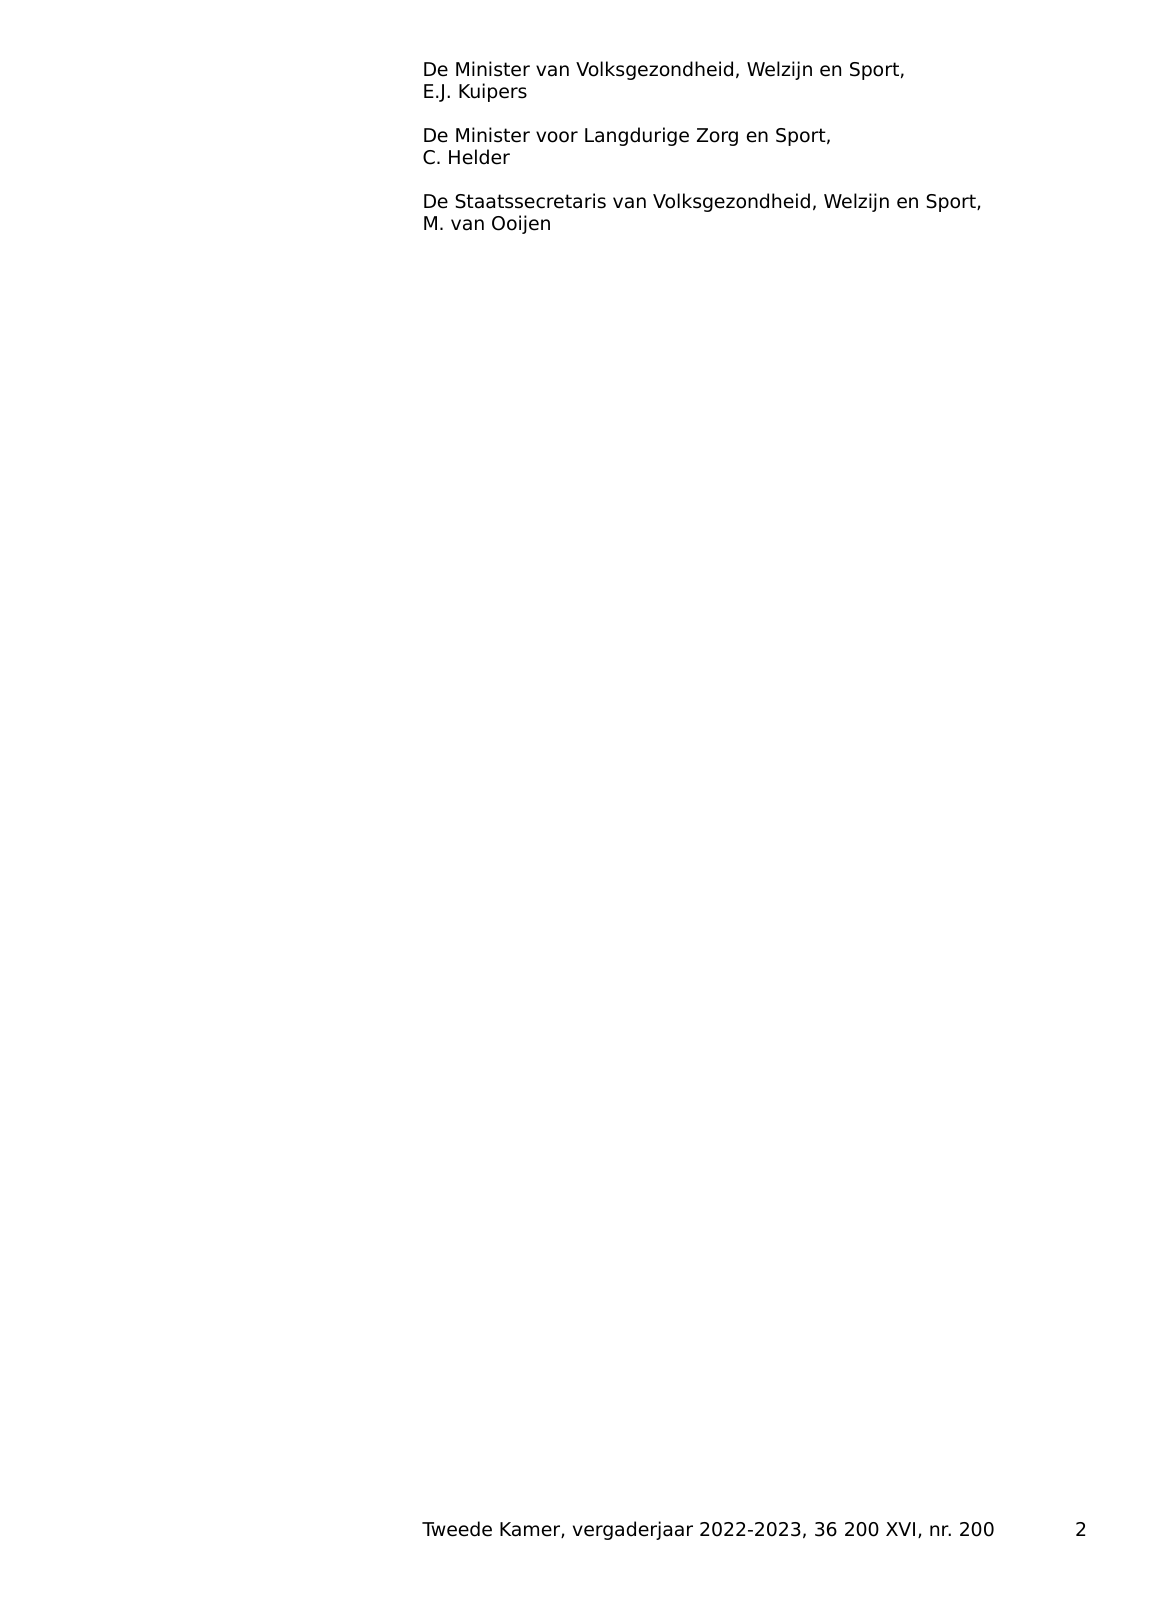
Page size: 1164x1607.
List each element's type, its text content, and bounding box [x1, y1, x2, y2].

text De Minister voor Langdurige Zorg en Sport, C. Helder [422, 125, 1087, 169]
text De Staatssecretaris van Volksgezondheid, Welzijn en Sport, M. van Ooijen [422, 191, 1087, 235]
text De Minister van Volksgezondheid, Welzijn en Sport, E.J. Kuipers [422, 59, 1087, 103]
